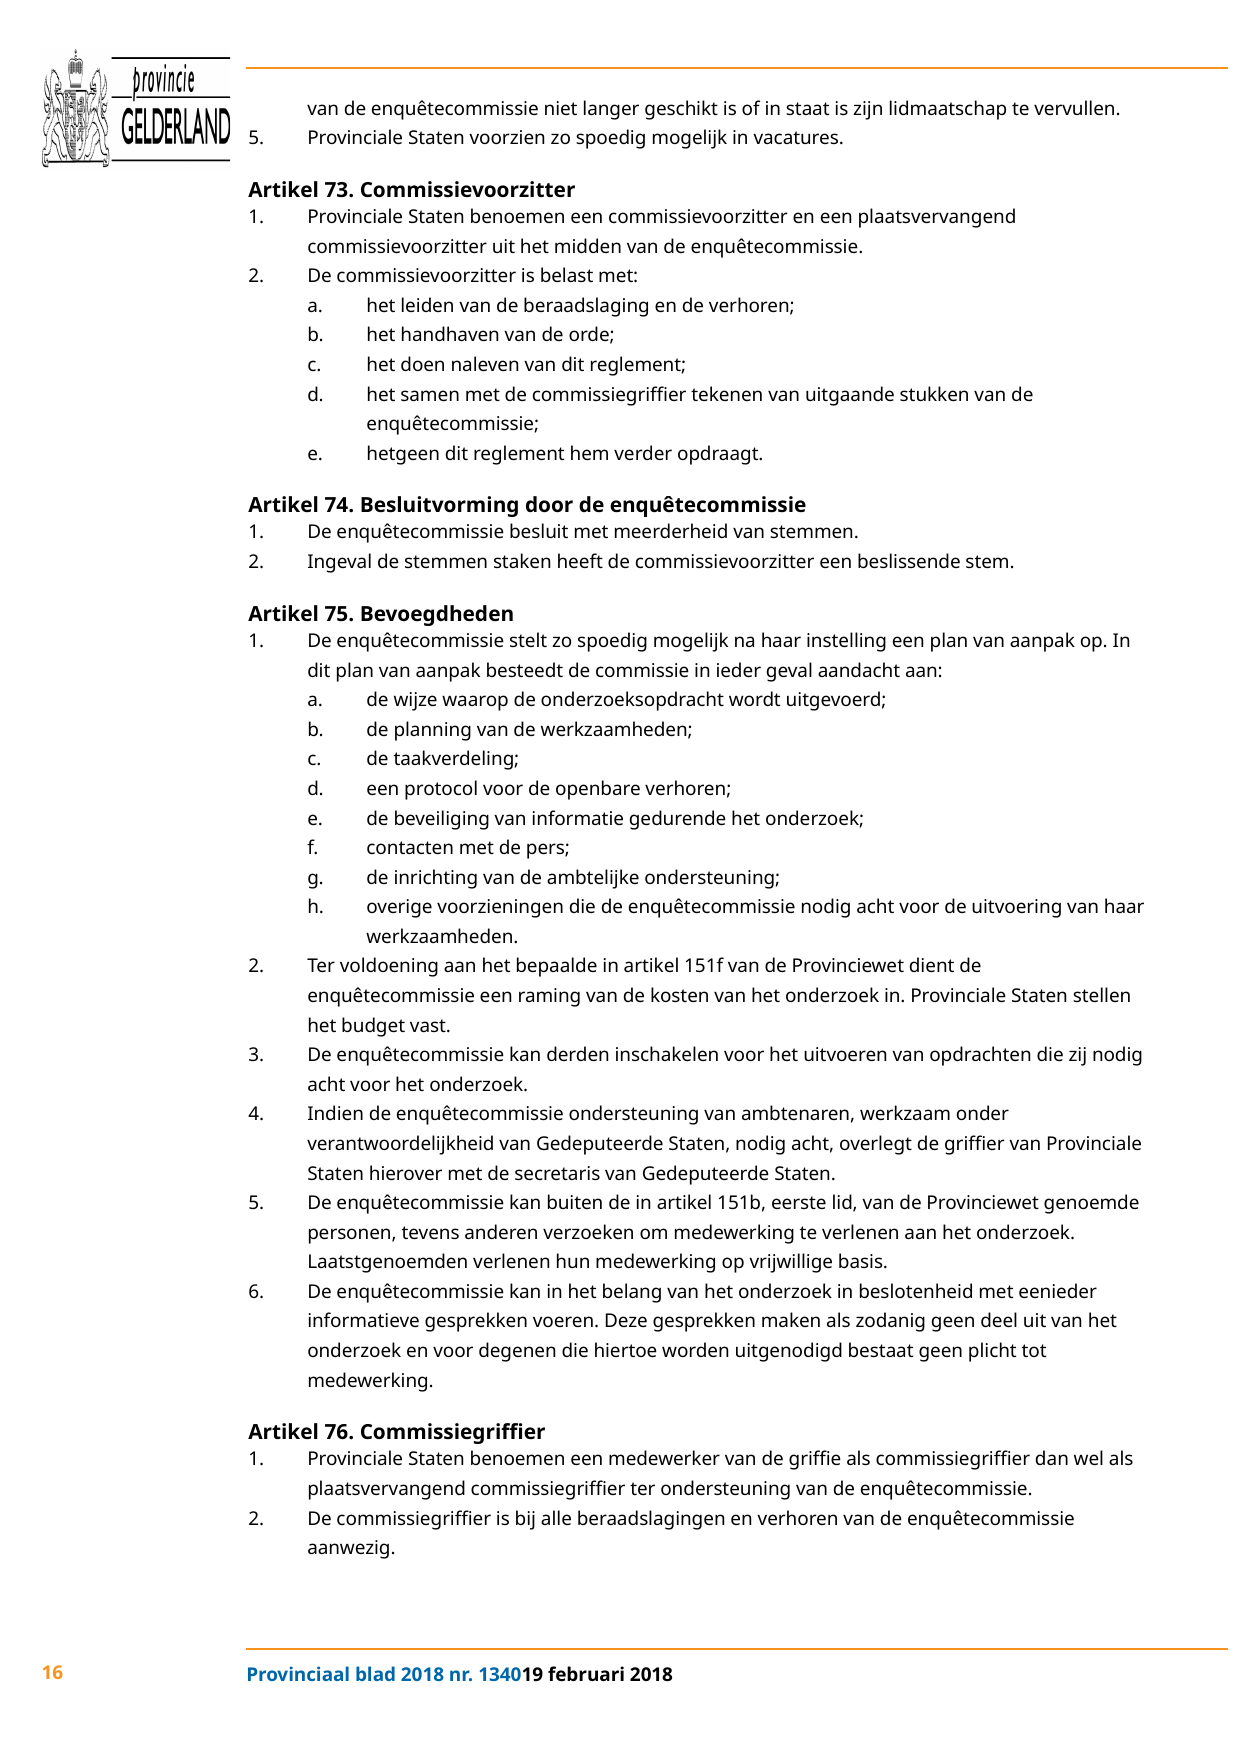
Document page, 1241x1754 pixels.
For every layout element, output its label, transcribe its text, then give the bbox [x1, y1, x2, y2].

list Ingeval de stemmen staken heeft de commissievoorzitter een beslissende stem. [248, 548, 1152, 574]
list de beveiliging van informatie gedurende het onderzoek; [307, 805, 1152, 830]
list de taakverdeling; [307, 746, 1152, 771]
list De enquêtecommissie kan in het belang van het onderzoek in beslotenheid met eenieder informatieve gesprekken voeren. Deze gesprekken maken als zodanig geen deel uit van het onderzoek en voor degenen die hiertoe worden uitgenodigd bestaat geen plicht tot medewerking. [248, 1278, 1152, 1392]
list de planning van de werkzaamheden; [307, 716, 1152, 742]
list de wijze waarop de onderzoeksopdracht wordt uitgevoerd; [307, 686, 1152, 712]
list het handhaven van de orde; [307, 322, 1152, 347]
list een protocol voor de openbare verhoren; [307, 775, 1152, 801]
list van de enquêtecommissie niet langer geschikt is of in staat is zijn lidmaatschap te vervullen. [248, 95, 1152, 121]
list Provinciale Staten benoemen een commissievoorzitter en een plaatsvervangend commissievoorzitter uit het midden van de enquêtecommissie. [248, 203, 1152, 258]
list Indien de enquêtecommissie ondersteuning van ambtenaren, werkzaam onder verantwoordelijkheid van Gedeputeerde Staten, nodig acht, overlegt de griffier van Provinciale Staten hierover met de secretaris van Gedeputeerde Staten. [248, 1101, 1152, 1185]
picture [41, 47, 231, 172]
text Artikel 75. Bevoegdheden [248, 599, 1152, 627]
list De enquêtecommissie besluit met meerderheid van stemmen. [248, 519, 1152, 544]
list het samen met de commissiegriffier tekenen van uitgaande stukken van de enquêtecommissie; [307, 381, 1152, 436]
list De enquêtecommissie kan buiten de in artikel 151b, eerste lid, van de Provinciewet genoemde personen, tevens anderen verzoeken om medewerking te verlenen aan het onderzoek. Laatstgenoemden verlenen hun medewerking op vrijwillige basis. [248, 1189, 1152, 1274]
list Provinciale Staten voorzien zo spoedig mogelijk in vacatures. [248, 124, 1152, 150]
list De enquêtecommissie stelt zo spoedig mogelijk na haar instelling een plan van aanpak op. In dit plan van aanpak besteedt de commissie in ieder geval aandacht aan: [248, 627, 1152, 682]
list Ter voldoening aan het bepaalde in artikel 151f van de Provinciewet dient de enquêtecommissie een raming van de kosten van het onderzoek in. Provinciale Staten stellen het budget vast. [248, 953, 1152, 1037]
list de inrichting van de ambtelijke ondersteuning; [307, 864, 1152, 889]
list hetgeen dit reglement hem verder opdraagt. [307, 440, 1152, 466]
list het leiden van de beraadslaging en de verhoren; [307, 292, 1152, 318]
list overige voorzieningen die de enquêtecommissie nodig acht voor de uitvoering van haar werkzaamheden. [307, 893, 1152, 949]
text Artikel 76. Commissiegriffier [248, 1417, 1152, 1446]
list De commissiegriffier is bij alle beraadslagingen en verhoren van de enquêtecommissie aanwezig. [248, 1505, 1152, 1560]
text Artikel 73. Commissievoorzitter [248, 175, 1152, 203]
list De commissievoorzitter is belast met: [248, 262, 1152, 288]
list De enquêtecommissie kan derden inschakelen voor het uitvoeren van opdrachten die zij nodig acht voor het onderzoek. [248, 1041, 1152, 1097]
list het doen naleven van dit reglement; [307, 351, 1152, 377]
list Provinciale Staten benoemen een medewerker van de griffie als commissiegriffier dan wel als plaatsvervangend commissiegriffier ter ondersteuning van de enquêtecommissie. [248, 1446, 1152, 1501]
text Artikel 74. Besluitvorming door de enquêtecommissie [248, 490, 1152, 519]
list contacten met de pers; [307, 834, 1152, 860]
